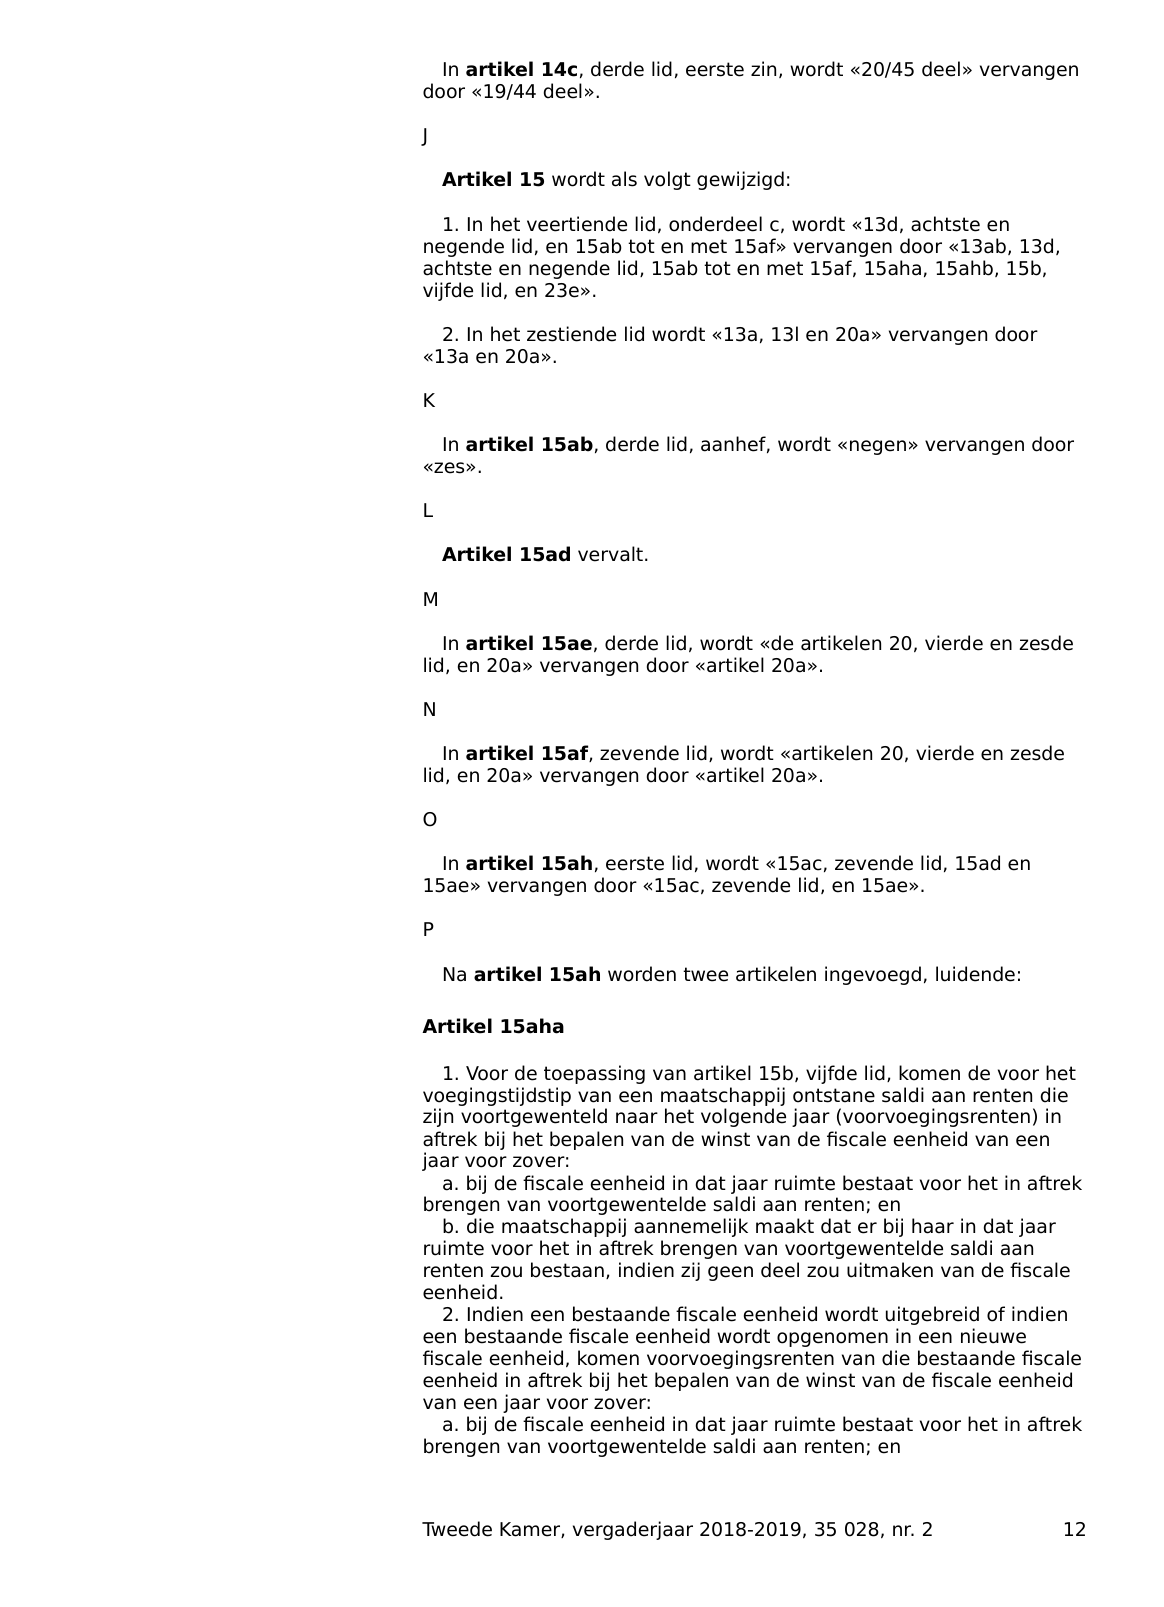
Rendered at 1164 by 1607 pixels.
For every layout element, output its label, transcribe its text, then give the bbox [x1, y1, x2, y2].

text K [422, 390, 1087, 412]
text 2. Indien een bestaande fiscale eenheid wordt uitgebreid of indien een bestaande fiscale eenheid wordt opgenomen in een nieuwe fiscale eenheid, komen voorvoegingsrenten van die bestaande fiscale eenheid in aftrek bij het bepalen van de winst van de fiscale eenheid van een jaar voor zover: [422, 1304, 1087, 1414]
text In artikel 15af, zevende lid, wordt «artikelen 20, vierde en zesde lid, en 20a» vervangen door «artikel 20a». [422, 743, 1087, 787]
text M [422, 588, 1087, 610]
text In artikel 15ae, derde lid, wordt «de artikelen 20, vierde en zesde lid, en 20a» vervangen door «artikel 20a». [422, 633, 1087, 677]
text In artikel 15ab, derde lid, aanhef, wordt «negen» vervangen door «zes». [422, 434, 1087, 478]
text 2. In het zestiende lid wordt «13a, 13l en 20a» vervangen door «13a en 20a». [422, 324, 1087, 368]
text In artikel 14c, derde lid, eerste zin, wordt «20/45 deel» vervangen door «19/44 deel». [422, 59, 1087, 103]
subtitle Artikel 15aha [422, 1016, 1087, 1037]
text 1. Voor de toepassing van artikel 15b, vijfde lid, komen de voor het voegingstijdstip van een maatschappij ontstane saldi aan renten die zijn voortgewenteld naar het volgende jaar (voorvoegingsrenten) in aftrek bij het bepalen van de winst van de fiscale eenheid van een jaar voor zover: [422, 1062, 1087, 1172]
text Artikel 15ad vervalt. [422, 544, 1087, 566]
text b. die maatschappij aannemelijk maakt dat er bij haar in dat jaar ruimte voor het in aftrek brengen van voortgewentelde saldi aan renten zou bestaan, indien zij geen deel zou uitmaken van de fiscale eenheid. [422, 1216, 1087, 1304]
text Na artikel 15ah worden twee artikelen ingevoegd, luidende: [422, 963, 1087, 986]
text In artikel 15ah, eerste lid, wordt «15ac, zevende lid, 15ad en 15ae» vervangen door «15ac, zevende lid, en 15ae». [422, 853, 1087, 897]
text N [422, 699, 1087, 721]
text L [422, 500, 1087, 522]
text J [422, 125, 1087, 147]
text 1. In het veertiende lid, onderdeel c, wordt «13d, achtste en negende lid, en 15ab tot en met 15af» vervangen door «13ab, 13d, achtste en negende lid, 15ab tot en met 15af, 15aha, 15ahb, 15b, vijfde lid, en 23e». [422, 213, 1087, 301]
text O [422, 809, 1087, 831]
text a. bij de fiscale eenheid in dat jaar ruimte bestaat voor het in aftrek brengen van voortgewentelde saldi aan renten; en [422, 1414, 1087, 1458]
text P [422, 919, 1087, 941]
text Artikel 15 wordt als volgt gewijzigd: [422, 169, 1087, 191]
text a. bij de fiscale eenheid in dat jaar ruimte bestaat voor het in aftrek brengen van voortgewentelde saldi aan renten; en [422, 1172, 1087, 1216]
